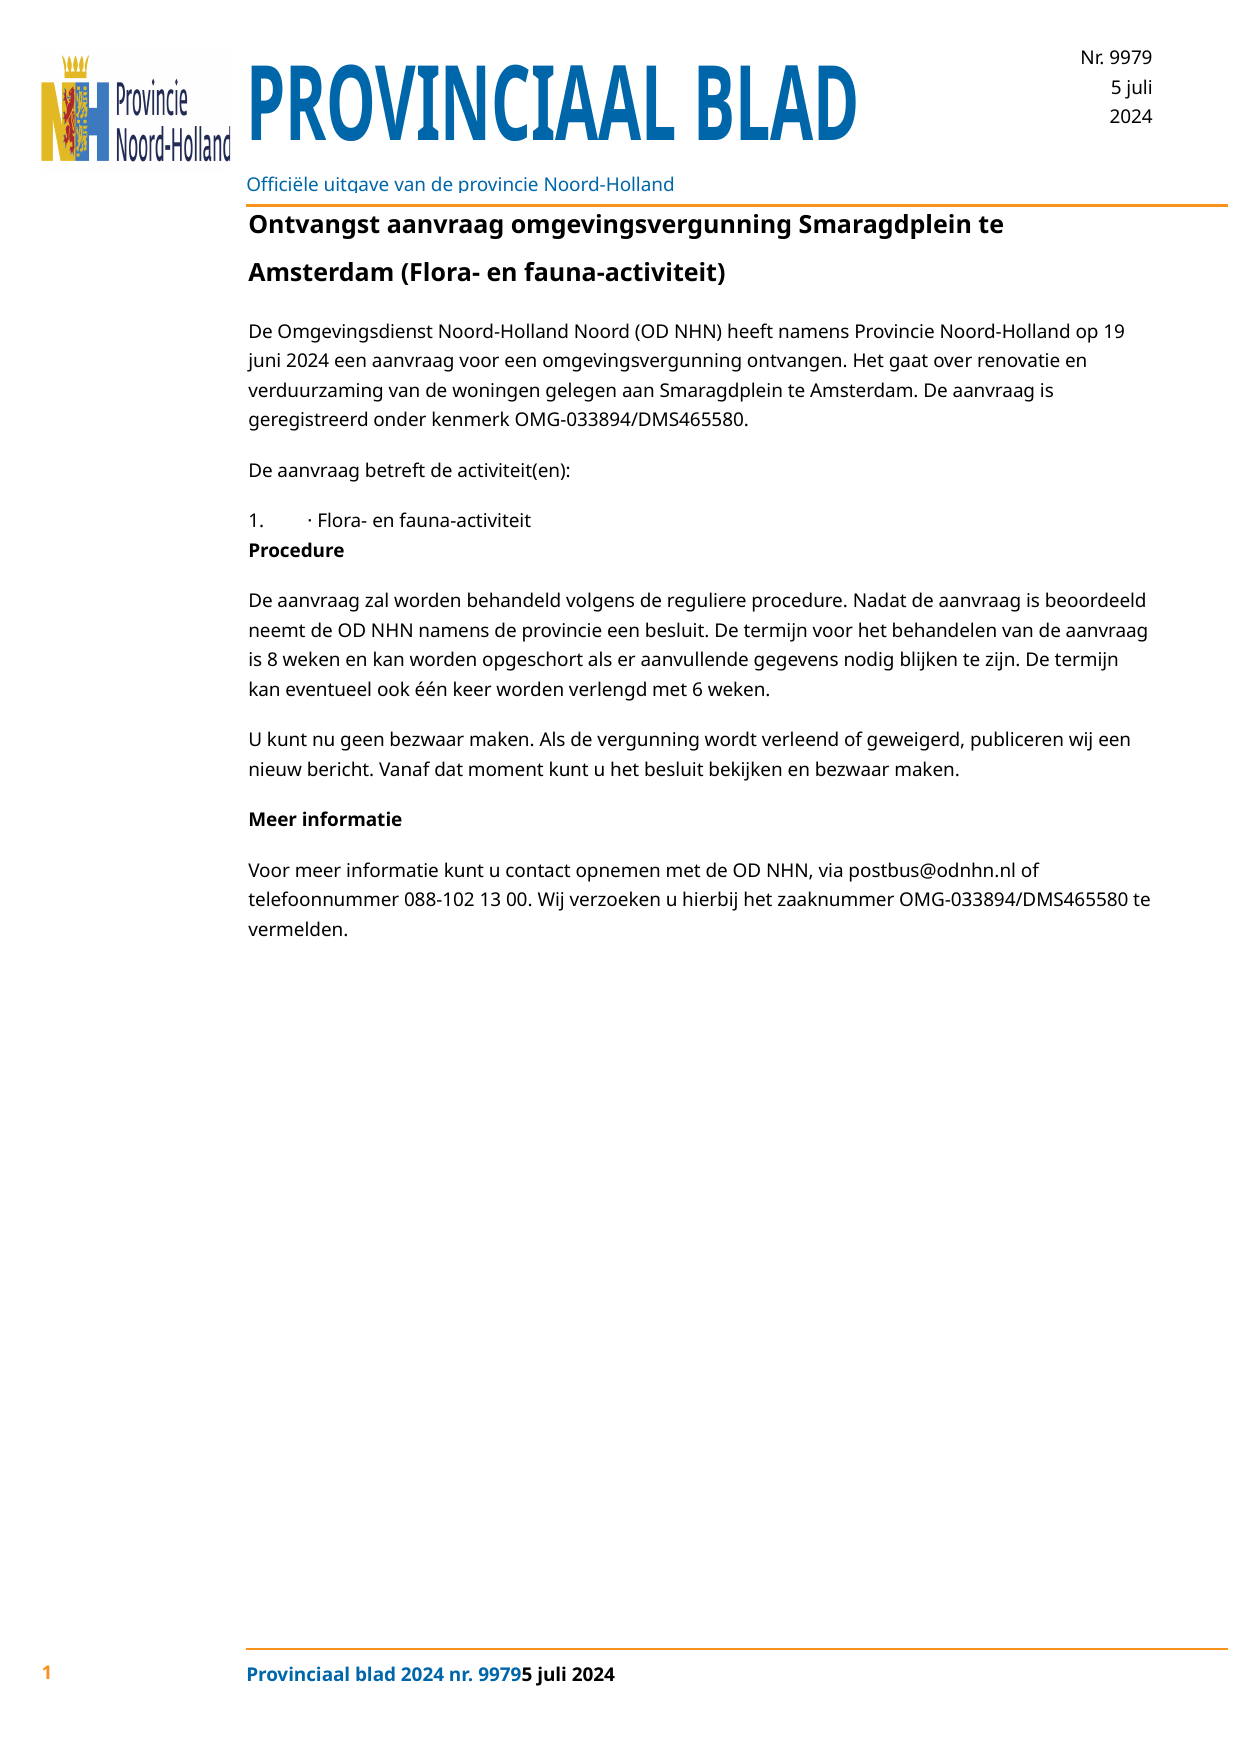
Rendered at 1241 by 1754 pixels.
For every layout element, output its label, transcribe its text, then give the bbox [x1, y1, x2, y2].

picture [41, 47, 231, 172]
text U kunt nu geen bezwaar maken. Als de vergunning wordt verleend of geweigerd, publiceren wij een nieuw bericht. Vanaf dat moment kunt u het besluit bekijken en bezwaar maken. [248, 727, 1152, 782]
text Voor meer informatie kunt u contact opnemen met de OD NHN, via postbus@odnhn.nl of telefoonnummer 088-102 13 00. Wij verzoeken u hierbij het zaaknummer OMG-033894/DMS465580 te vermelden. [248, 857, 1152, 942]
text De aanvraag betreft de activiteit(en): [248, 457, 1152, 483]
text Procedure [248, 537, 1152, 563]
text De aanvraag zal worden behandeld volgens de reguliere procedure. Nadat de aanvraag is beoordeeld neemt de OD NHN namens de provincie een besluit. De termijn voor het behandelen van de aanvraag is 8 weken en kan worden opgeschort als er aanvullende gegevens nodig blijken te zijn. De termijn kan eventueel ook één keer worden verlengd met 6 weken. [248, 587, 1152, 702]
text Ontvangst aanvraag omgevingsvergunning Smaragdplein te Amsterdam (Flora- en fauna-activiteit) [248, 207, 1152, 288]
text De Omgevingsdienst Noord-Holland Noord (OD NHN) heeft namens Provincie Noord-Holland op 19 juni 2024 een aanvraag voor een omgevingsvergunning ontvangen. Het gaat over renovatie en verduurzaming van de woningen gelegen aan Smaragdplein te Amsterdam. De aanvraag is geregistreerd onder kenmerk OMG-033894/DMS465580. [248, 318, 1152, 432]
text Meer informatie [248, 807, 1152, 832]
list · Flora- en fauna-activiteit [248, 507, 1152, 533]
